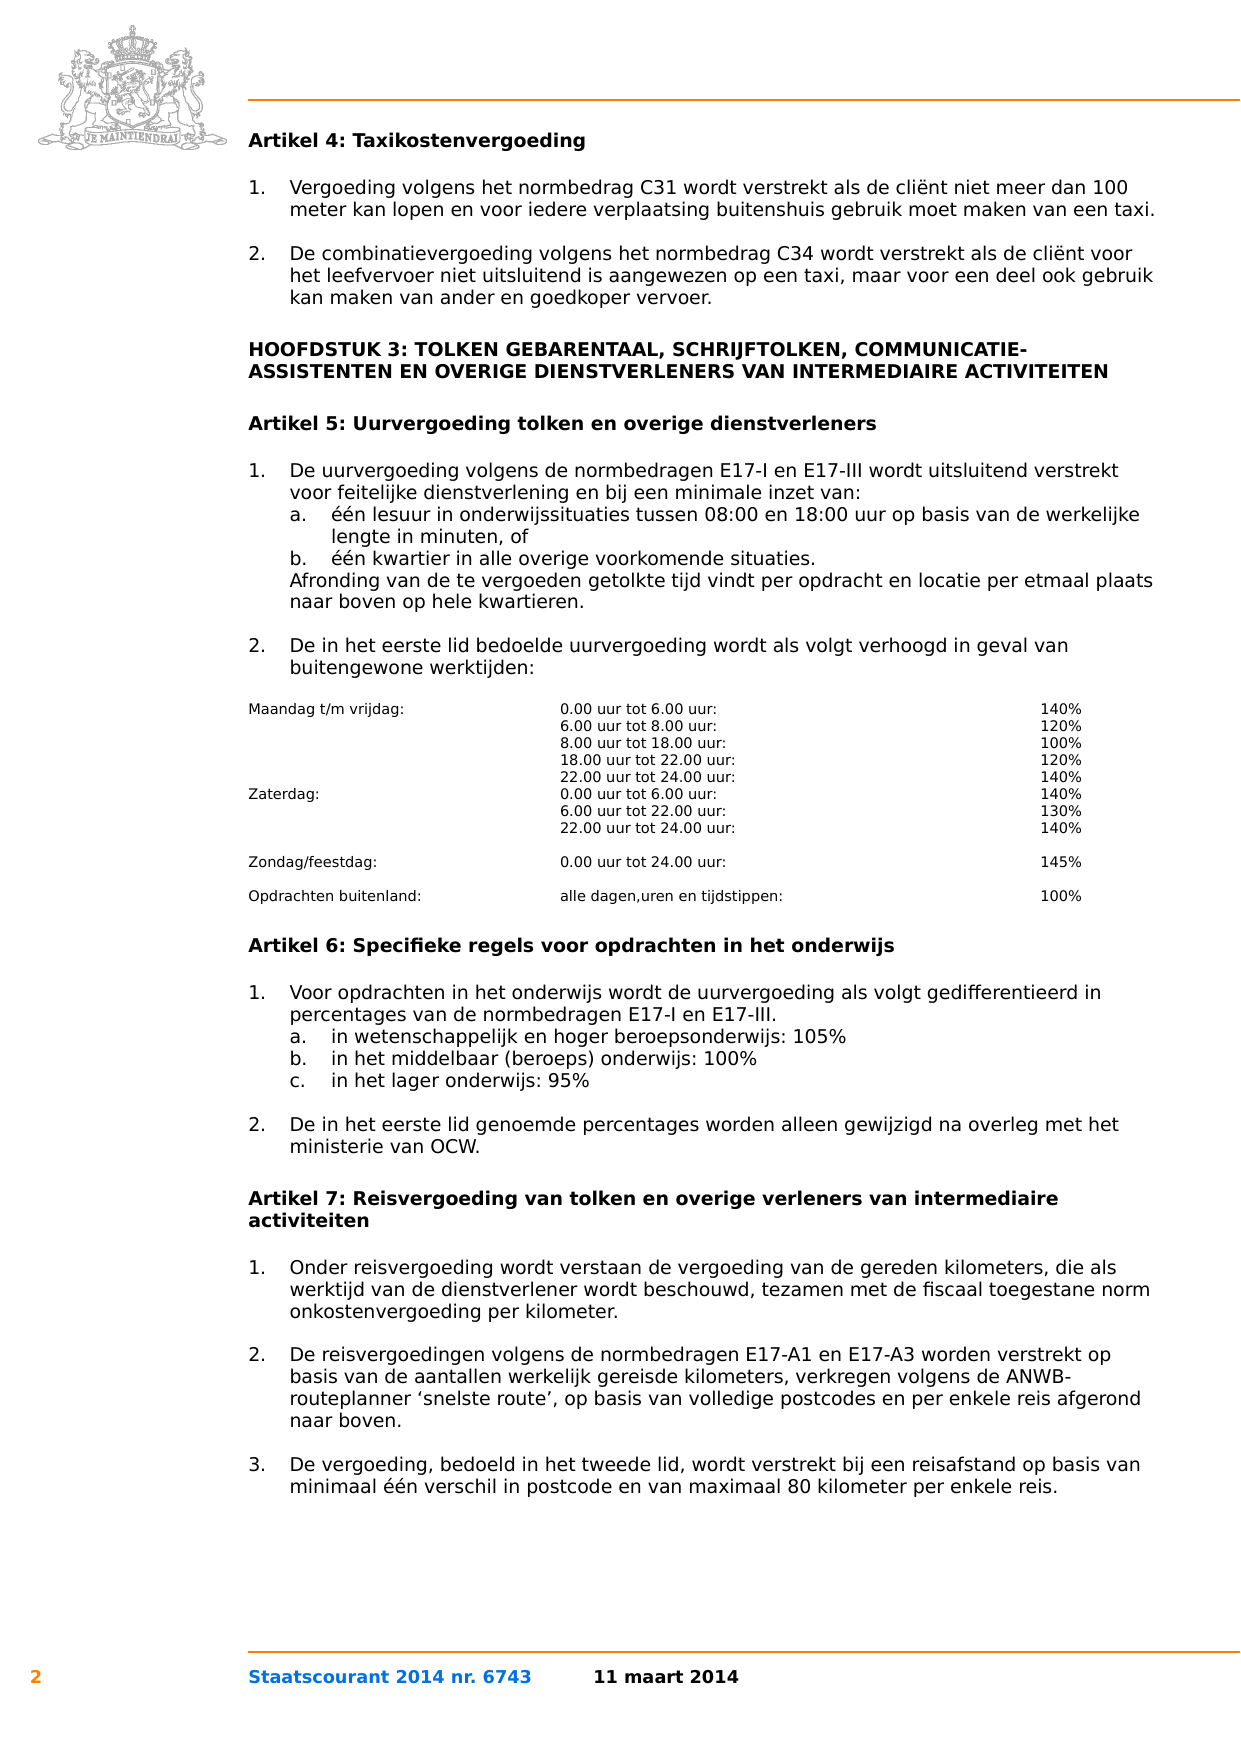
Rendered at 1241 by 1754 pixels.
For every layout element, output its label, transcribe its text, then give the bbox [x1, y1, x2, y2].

table_cell 8.00 uur tot 18.00 uur: [554, 735, 1034, 752]
table_cell Zaterdag: [248, 786, 554, 803]
table_cell [248, 803, 554, 820]
table_cell 140% [1034, 769, 1163, 786]
table_cell 100% [1034, 888, 1163, 905]
table_cell 18.00 uur tot 22.00 uur: [554, 752, 1034, 769]
text 2. De in het eerste lid genoemde percentages worden alleen gewijzigd na overleg met het ministerie van OCW. [248, 1114, 1163, 1158]
subtitle Artikel 7: Reisvergoeding van tolken en overige verleners van intermediaire activiteiten [248, 1188, 1163, 1232]
table_cell 120% [1034, 718, 1163, 735]
subtitle Artikel 5: Uurvergoeding tolken en overige dienstverleners [248, 413, 1163, 434]
table_header Maandag t/m vrijdag: [248, 701, 554, 718]
table_cell [248, 752, 554, 769]
subtitle Artikel 4: Taxikostenvergoeding [248, 130, 1163, 152]
table_cell 22.00 uur tot 24.00 uur: [554, 820, 1034, 837]
table_cell 6.00 uur tot 22.00 uur: [554, 803, 1034, 820]
text b. één kwartier in alle overige voorkomende situaties. [289, 547, 1163, 569]
table_header 0.00 uur tot 6.00 uur: [554, 701, 1034, 718]
table_cell 22.00 uur tot 24.00 uur: [554, 769, 1034, 786]
text Afronding van de te vergoeden getolkte tijd vindt per opdracht en locatie per etmaal plaats naar boven op hele kwartieren. [289, 569, 1163, 613]
table_header 140% [1034, 701, 1163, 718]
table_cell alle dagen,uren en tijdstippen: [554, 888, 1034, 905]
text 2. De combinatievergoeding volgens het normbedrag C34 wordt verstrekt als de cliënt voor het leefvervoer niet uitsluitend is aangewezen op een taxi, maar voor een deel ook gebruik kan maken van ander en goedkoper vervoer. [248, 243, 1163, 309]
table_cell [248, 871, 554, 888]
table_cell [248, 769, 554, 786]
text a. één lesuur in onderwijssituaties tussen 08:00 en 18:00 uur op basis van de werkelijke lengte in minuten, of [289, 503, 1163, 547]
table_cell [248, 820, 554, 837]
text c. in het lager onderwijs: 95% [289, 1070, 1163, 1092]
text 1. Onder reisvergoeding wordt verstaan de vergoeding van de gereden kilometers, die als werktijd van de dienstverlener wordt beschouwd, tezamen met de fiscaal toegestane norm onkostenvergoeding per kilometer. [248, 1257, 1163, 1322]
table_cell 145% [1034, 854, 1163, 871]
table_cell [1034, 837, 1163, 854]
table_cell 0.00 uur tot 24.00 uur: [554, 854, 1034, 871]
text 1. Vergoeding volgens het normbedrag C31 wordt verstrekt als de cliënt niet meer dan 100 meter kan lopen en voor iedere verplaatsing buitenshuis gebruik moet maken van een taxi. [248, 177, 1163, 221]
table_cell [248, 718, 554, 735]
text 1. De uurvergoeding volgens de normbedragen E17-I en E17-III wordt uitsluitend verstrekt voor feitelijke dienstverlening en bij een minimale inzet van: [248, 459, 1163, 503]
table_cell [248, 837, 554, 854]
table_cell [554, 837, 1034, 854]
text 3. De vergoeding, bedoeld in het tweede lid, wordt verstrekt bij een reisafstand op basis van minimaal één verschil in postcode en van maximaal 80 kilometer per enkele reis. [248, 1454, 1163, 1498]
table_cell [554, 871, 1034, 888]
table_cell [248, 735, 554, 752]
table_cell 140% [1034, 820, 1163, 837]
table_cell 120% [1034, 752, 1163, 769]
text b. in het middelbaar (beroeps) onderwijs: 100% [289, 1048, 1163, 1070]
table_cell Zondag/feestdag: [248, 854, 554, 871]
table_cell 130% [1034, 803, 1163, 820]
table_cell 0.00 uur tot 6.00 uur: [554, 786, 1034, 803]
subtitle Artikel 6: Specifieke regels voor opdrachten in het onderwijs [248, 935, 1163, 957]
picture [38, 25, 227, 150]
table_cell Opdrachten buitenland: [248, 888, 554, 905]
table_cell [1034, 871, 1163, 888]
table_cell 100% [1034, 735, 1163, 752]
text a. in wetenschappelijk en hoger beroepsonderwijs: 105% [289, 1026, 1163, 1048]
text 2. De reisvergoedingen volgens de normbedragen E17-A1 en E17-A3 worden verstrekt op basis van de aantallen werkelijk gereisde kilometers, verkregen volgens de ANWB-routeplanner ‘snelste route’, op basis van volledige postcodes en per enkele reis afgerond naar boven. [248, 1344, 1163, 1432]
text 2. De in het eerste lid bedoelde uurvergoeding wordt als volgt verhoogd in geval van buitengewone werktijden: [248, 635, 1163, 679]
text 1. Voor opdrachten in het onderwijs wordt de uurvergoeding als volgt gedifferentieerd in percentages van de normbedragen E17-I en E17-III. [248, 982, 1163, 1026]
table_cell 6.00 uur tot 8.00 uur: [554, 718, 1034, 735]
subtitle HOOFDSTUK 3: TOLKEN GEBARENTAAL, SCHRIJFTOLKEN, COMMUNICATIE-ASSISTENTEN EN OVERIGE DIENSTVERLENERS VAN INTERMEDIAIRE ACTIVITEITEN [248, 339, 1163, 383]
table_cell 140% [1034, 786, 1163, 803]
